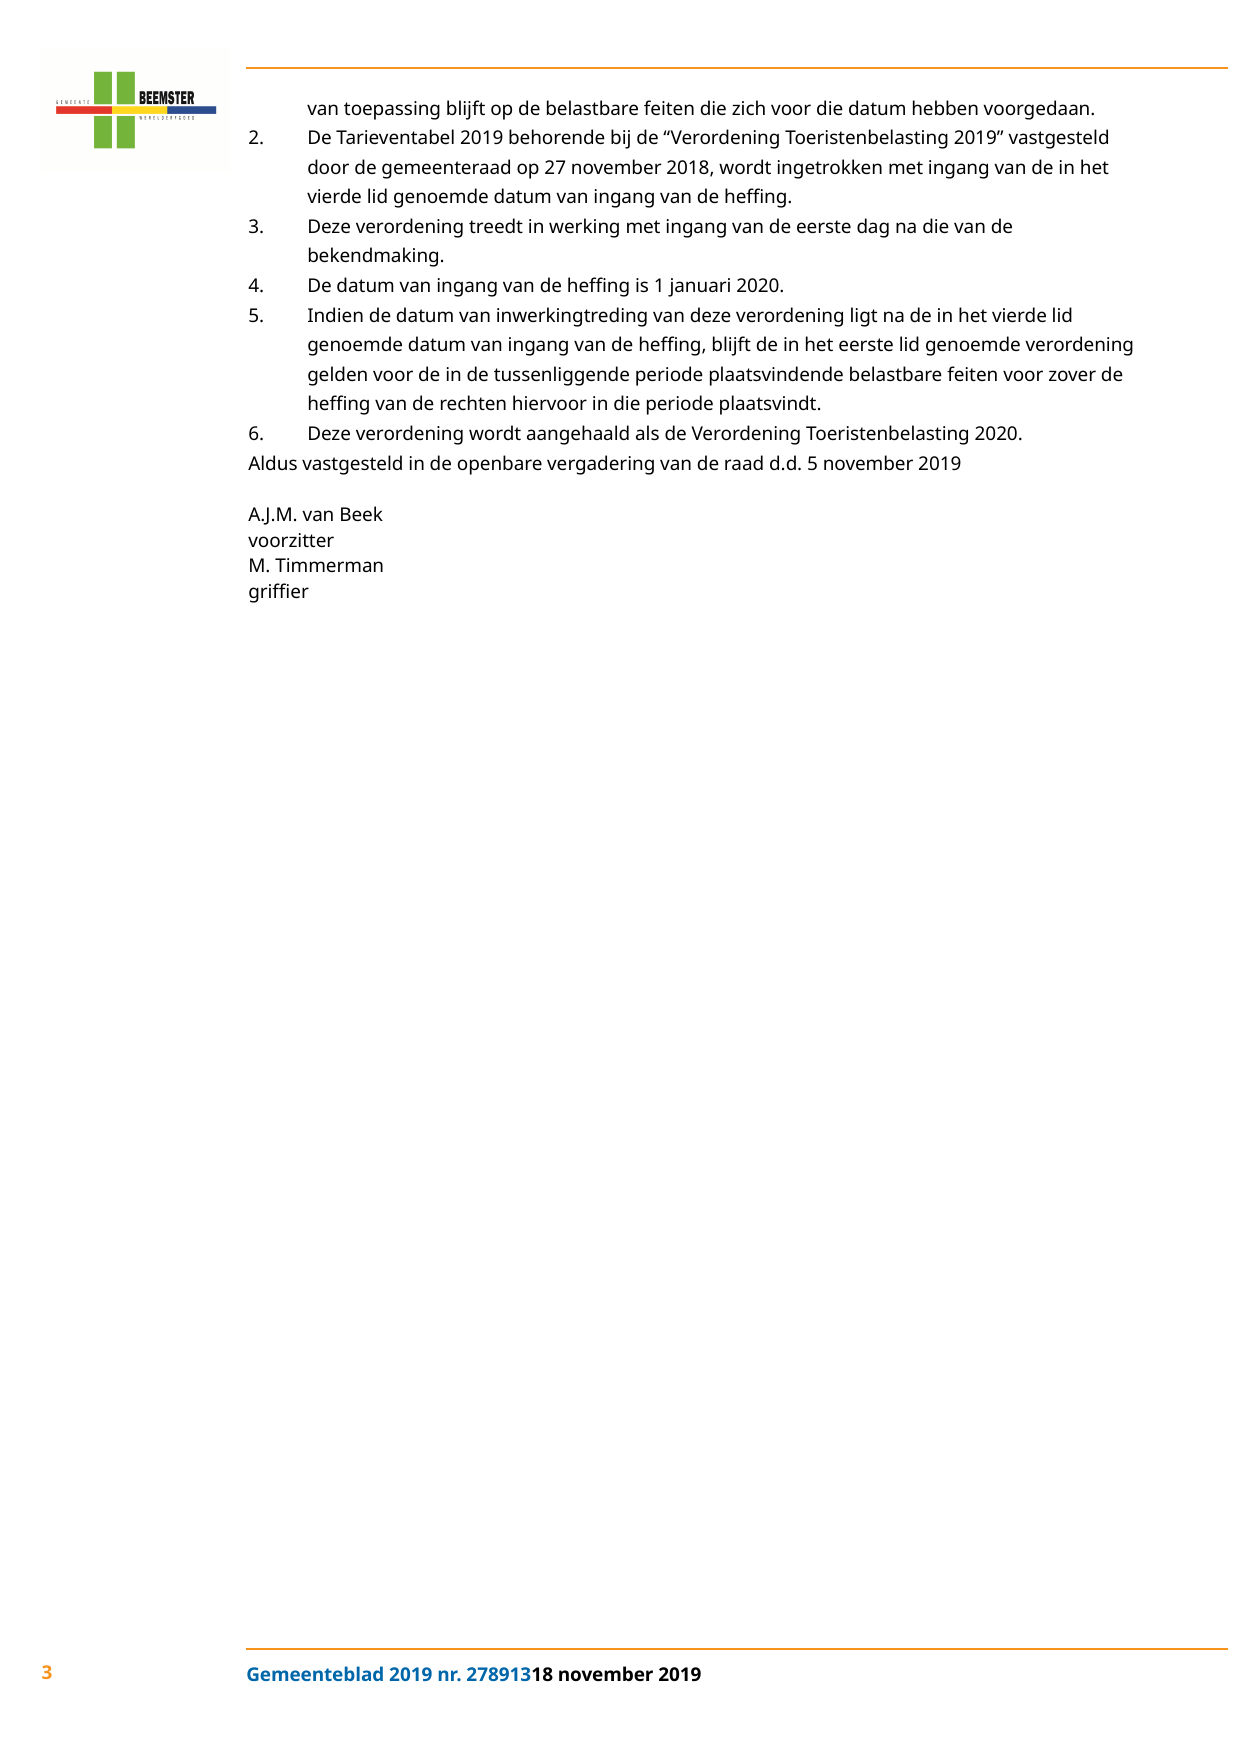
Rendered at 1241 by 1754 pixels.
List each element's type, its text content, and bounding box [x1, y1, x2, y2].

text A.J.M. van Beek [248, 501, 1152, 527]
list Indien de datum van inwerkingtreding van deze verordening ligt na de in het vierde lid genoemde datum van ingang van de heffing, blijft de in het eerste lid genoemde verordening gelden voor de in de tussenliggende periode plaatsvindende belastbare feiten voor zover de heffing van de rechten hiervoor in die periode plaatsvindt. [248, 302, 1152, 416]
picture [41, 47, 231, 172]
list Deze verordening wordt aangehaald als de Verordening Toeristenbelasting 2020. [248, 420, 1152, 446]
list van toepassing blijft op de belastbare feiten die zich voor die datum hebben voorgedaan. [248, 95, 1152, 121]
text voorzitter [248, 527, 1152, 553]
list De datum van ingang van de heffing is 1 januari 2020. [248, 272, 1152, 298]
text Aldus vastgesteld in de openbare vergadering van de raad d.d. 5 november 2019 [248, 450, 1152, 476]
text M. Timmerman [248, 553, 1152, 578]
list Deze verordening treedt in werking met ingang van de eerste dag na die van de bekendmaking. [248, 213, 1152, 268]
text griffier [248, 578, 1152, 604]
list De Tarieventabel 2019 behorende bij de “Verordening Toeristenbelasting 2019” vastgesteld door de gemeenteraad op 27 november 2018, wordt ingetrokken met ingang van de in het vierde lid genoemde datum van ingang van de heffing. [248, 124, 1152, 209]
